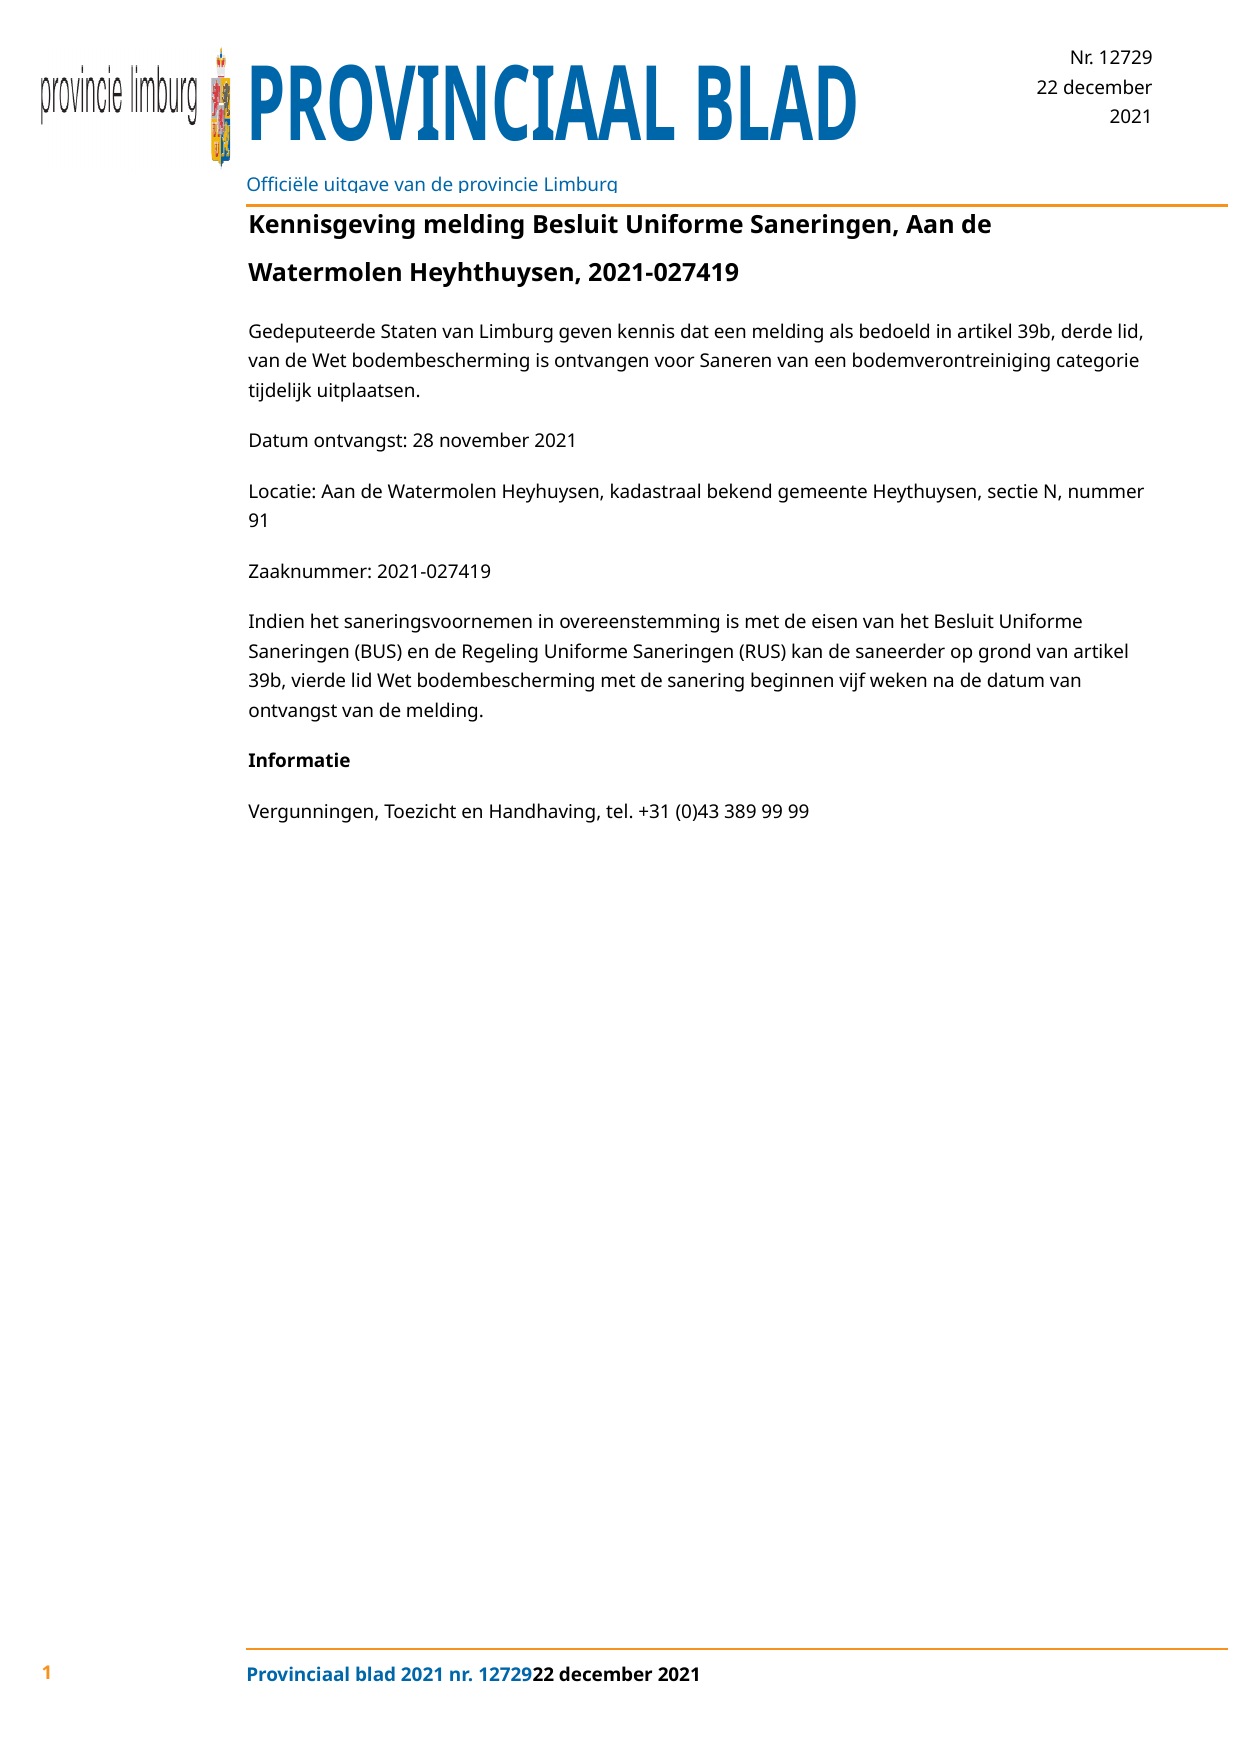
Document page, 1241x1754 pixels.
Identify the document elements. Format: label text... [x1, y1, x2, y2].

text Zaaknummer: 2021-027419 [248, 558, 1152, 584]
text Vergunningen, Toezicht en Handhaving, tel. +31 (0)43 389 99 99 [248, 798, 1152, 824]
text Locatie: Aan de Watermolen Heyhuysen, kadastraal bekend gemeente Heythuysen, sectie N, nummer 91 [248, 478, 1152, 533]
text Gedeputeerde Staten van Limburg geven kennis dat een melding als bedoeld in artikel 39b, derde lid, van de Wet bodembescherming is ontvangen voor Saneren van een bodemverontreiniging categorie tijdelijk uitplaatsen. [248, 318, 1152, 403]
text Indien het saneringsvoornemen in overeenstemming is met de eisen van het Besluit Uniforme Saneringen (BUS) en de Regeling Uniforme Saneringen (RUS) kan de saneerder op grond van artikel 39b, vierde lid Wet bodembescherming met de sanering beginnen vijf weken na de datum van ontvangst van de melding. [248, 608, 1152, 723]
picture [41, 47, 231, 172]
text Datum ontvangst: 28 november 2021 [248, 427, 1152, 453]
text Kennisgeving melding Besluit Uniforme Saneringen, Aan de Watermolen Heyhthuysen, 2021-027419 [248, 207, 1152, 288]
text Informatie [248, 747, 1152, 773]
